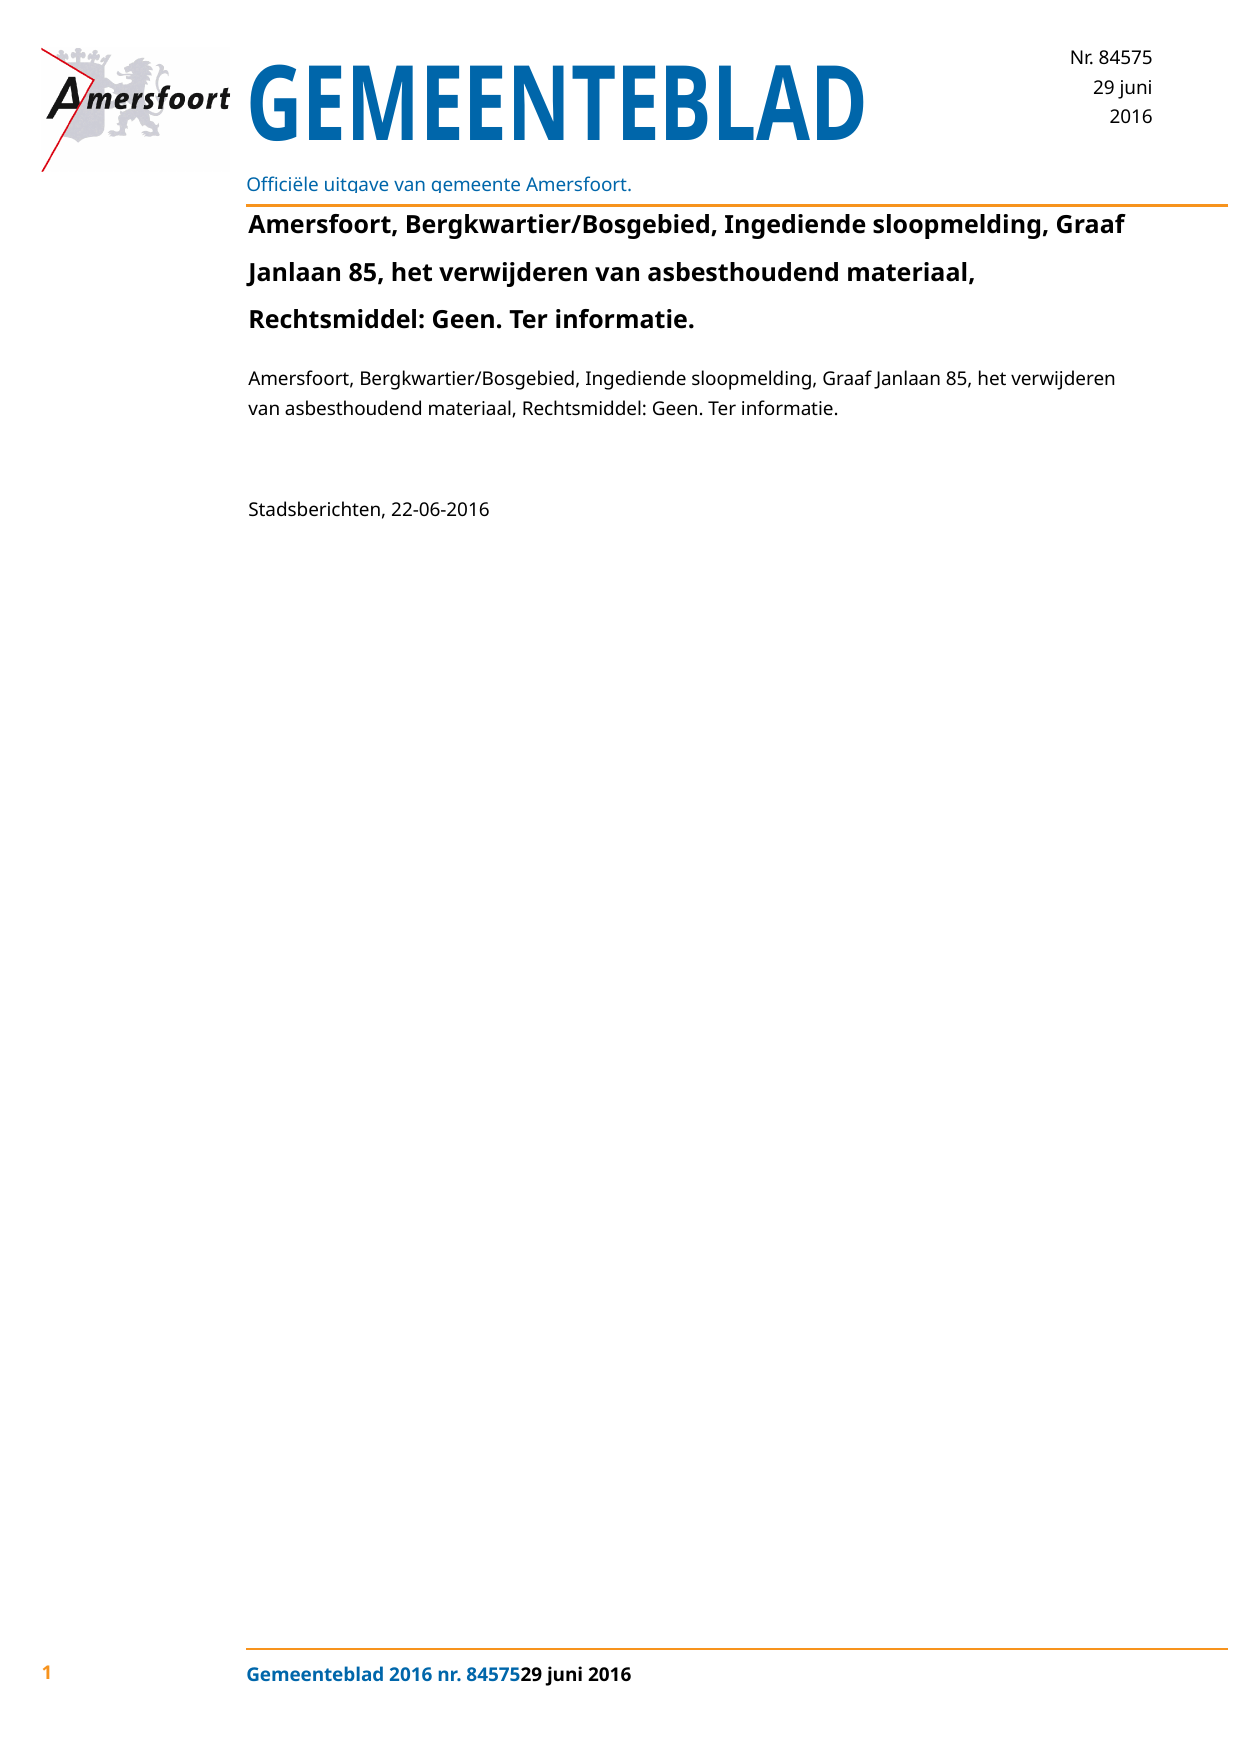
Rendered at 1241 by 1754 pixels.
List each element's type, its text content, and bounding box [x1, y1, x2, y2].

picture [41, 47, 231, 172]
text Amersfoort, Bergkwartier/Bosgebied, Ingediende sloopmelding, Graaf Janlaan 85, het verwijderen van asbesthoudend materiaal, Rechtsmiddel: Geen. Ter informatie. [248, 366, 1152, 421]
text Amersfoort, Bergkwartier/Bosgebied, Ingediende sloopmelding, Graaf Janlaan 85, het verwijderen van asbesthoudend materiaal, Rechtsmiddel: Geen. Ter informatie. [248, 207, 1152, 336]
text Stadsberichten, 22-06-2016 [248, 496, 1152, 522]
